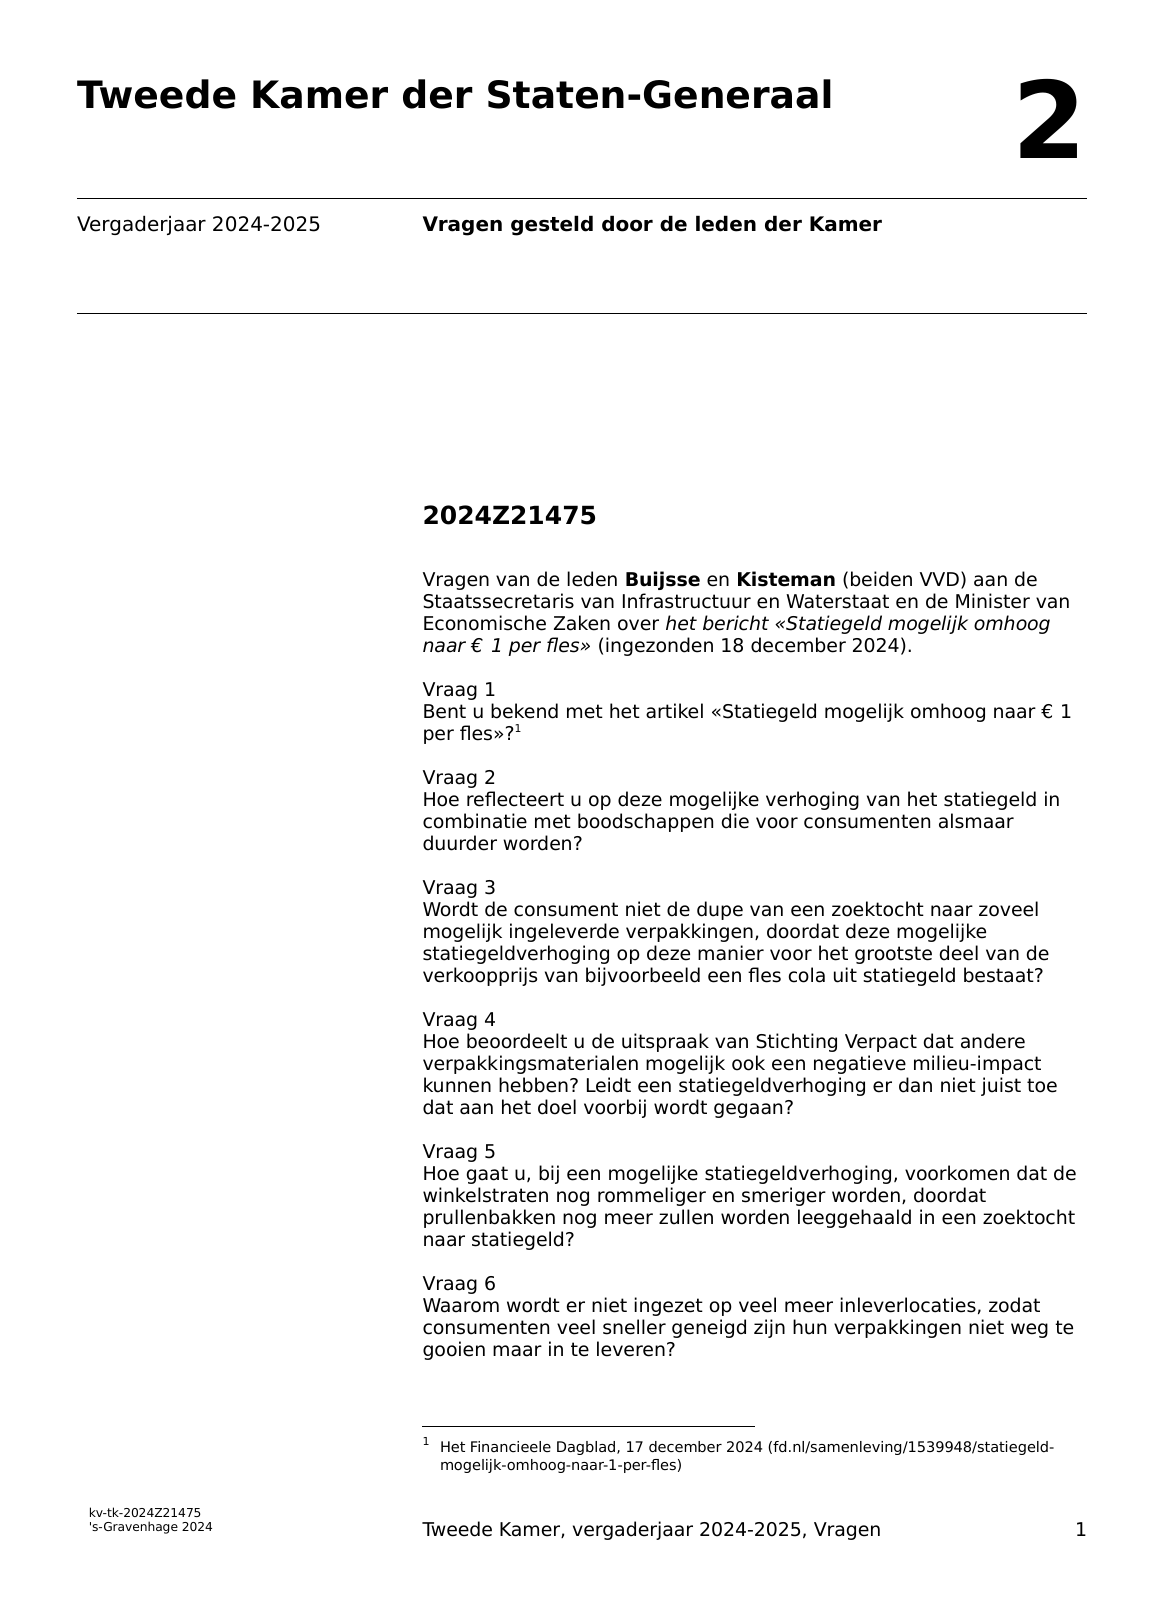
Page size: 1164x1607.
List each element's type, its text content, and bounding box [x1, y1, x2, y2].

table_cell Vergaderjaar 2024-2025 [77, 199, 422, 313]
text Wordt de consument niet de dupe van een zoektocht naar zoveel mogelijk ingeleverde verpakkingen, doordat deze mogelijke statiegeldverhoging op deze manier voor het grootste deel van de verkoopprijs van bijvoorbeeld een fles cola uit statiegeld bestaat? [422, 899, 1087, 987]
text Waarom wordt er niet ingezet op veel meer inleverlocaties, zodat consumenten veel sneller geneigd zijn hun verpakkingen niet weg te gooien maar in te leveren? [422, 1295, 1087, 1361]
table_header Tweede Kamer der Staten-Generaal [77, 59, 886, 198]
text Het Financieele Dagblad, 17 december 2024 (fd.nl/samenleving/1539948/statiegeld-mogelijk-omhoog-naar-1-per-fles) [422, 1435, 1087, 1474]
text Vraag 1 [422, 679, 1087, 701]
text Hoe gaat u, bij een mogelijke statiegeldverhoging, voorkomen dat de winkelstraten nog rommeliger en smeriger worden, doordat prullenbakken nog meer zullen worden leeggehaald in een zoektocht naar statiegeld? [422, 1163, 1087, 1251]
text Hoe beoordeelt u de uitspraak van Stichting Verpact dat andere verpakkingsmaterialen mogelijk ook een negatieve milieu-impact kunnen hebben? Leidt een statiegeldverhoging er dan niet juist toe dat aan het doel voorbij wordt gegaan? [422, 1031, 1087, 1119]
text Vragen van de leden Buijsse en Kisteman (beiden VVD) aan de Staatssecretaris van Infrastructuur en Waterstaat en de Minister van Economische Zaken over het bericht «Statiegeld mogelijk omhoog naar € 1 per fles» (ingezonden 18 december 2024). [422, 569, 1087, 657]
text Vraag 4 [422, 1009, 1087, 1031]
table_header 2 [886, 59, 1087, 198]
text Vraag 6 [422, 1273, 1087, 1295]
text kv-tk-2024Z21475 [88, 1506, 323, 1520]
text 's-Gravenhage 2024 [88, 1520, 323, 1534]
text Vraag 5 [422, 1141, 1087, 1163]
text Hoe reflecteert u op deze mogelijke verhoging van het statiegeld in combinatie met boodschappen die voor consumenten alsmaar duurder worden? [422, 789, 1087, 855]
text 2024Z21475 [422, 501, 1087, 531]
text Vraag 3 [422, 877, 1087, 899]
text Vraag 2 [422, 767, 1087, 789]
text Bent u bekend met het artikel «Statiegeld mogelijk omhoog naar € 1 per fles»? [422, 701, 1087, 745]
table_cell Vragen gesteld door de leden der Kamer [422, 199, 1087, 313]
